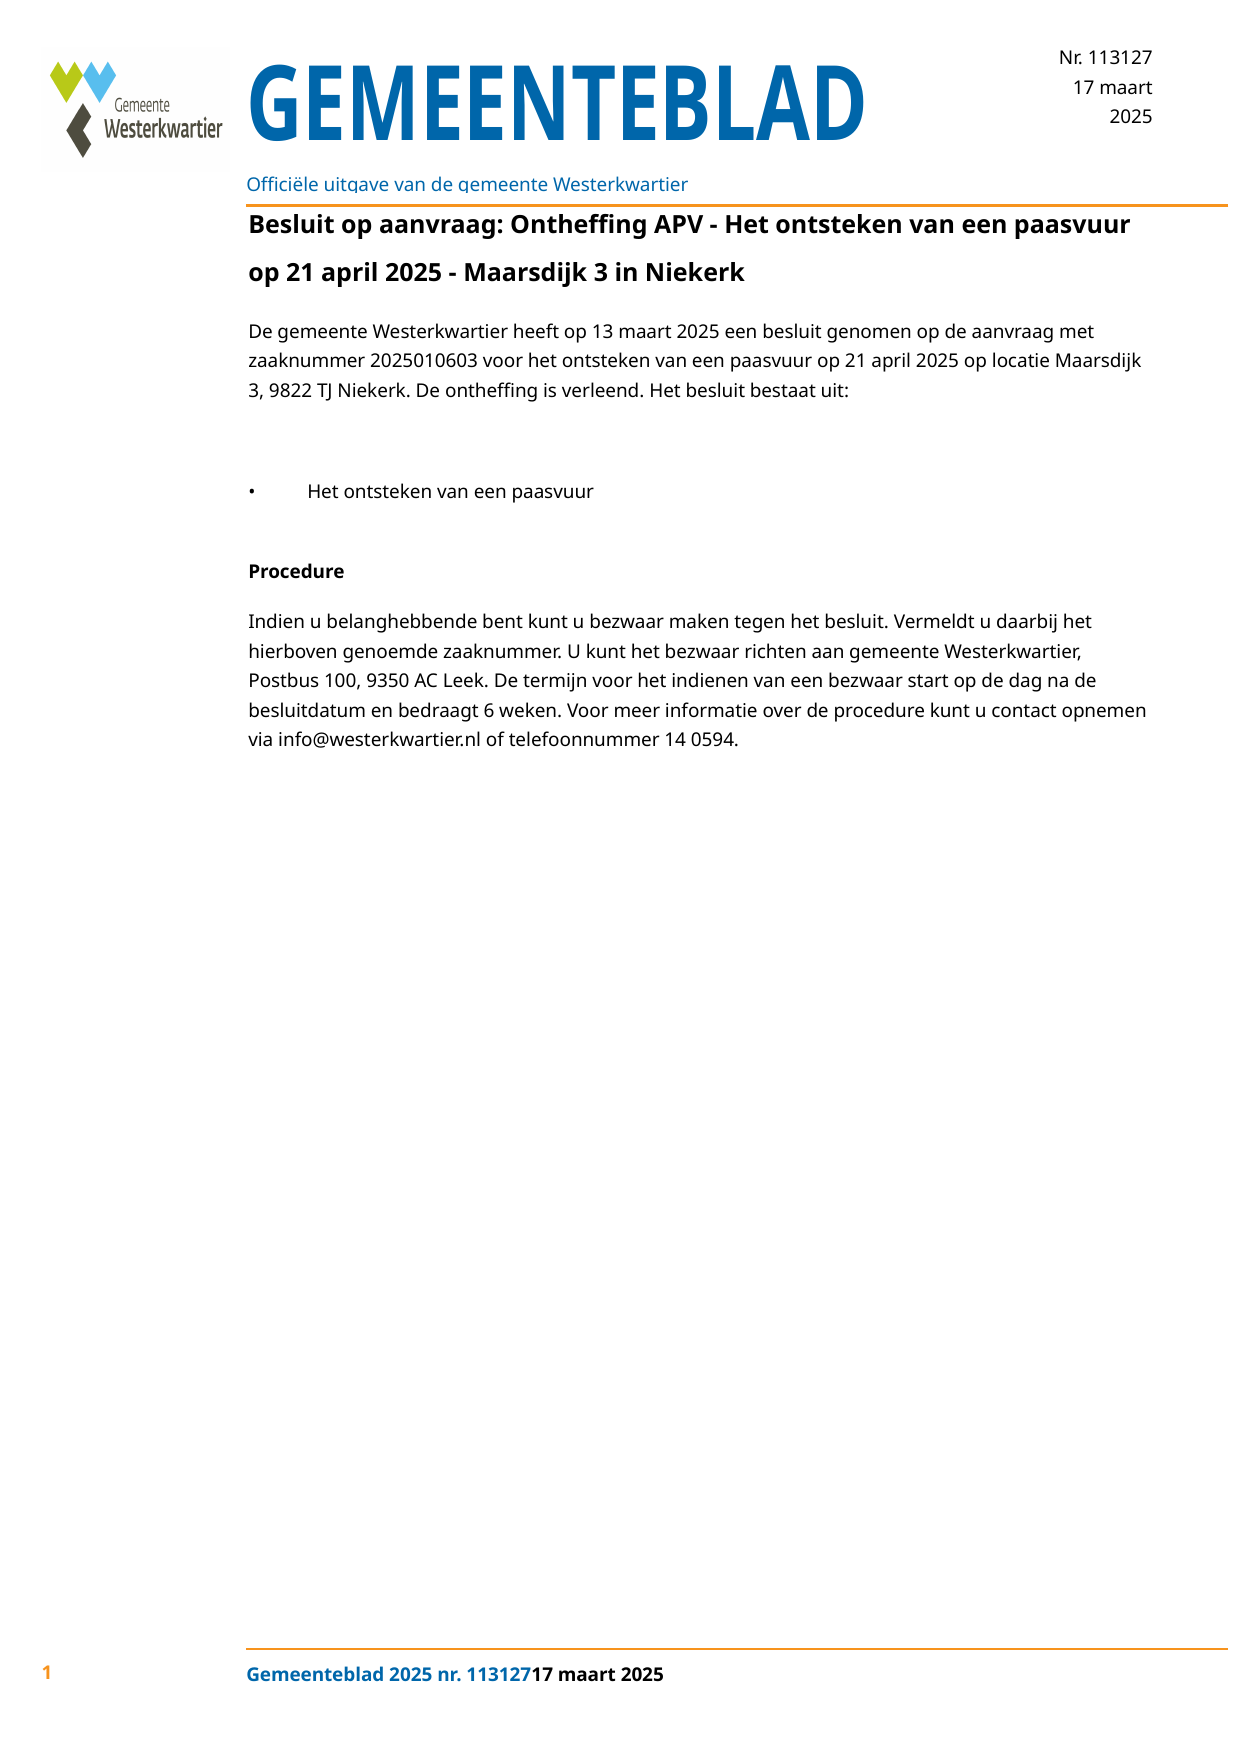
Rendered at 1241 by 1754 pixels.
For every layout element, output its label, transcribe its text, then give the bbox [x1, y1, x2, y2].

picture [41, 47, 231, 172]
text De gemeente Westerkwartier heeft op 13 maart 2025 een besluit genomen op de aanvraag met zaaknummer 2025010603 voor het ontsteken van een paasvuur op 21 april 2025 op locatie Maarsdijk 3, 9822 TJ Niekerk. De ontheffing is verleend. Het besluit bestaat uit: [248, 318, 1152, 403]
text Indien u belanghebbende bent kunt u bezwaar maken tegen het besluit. Vermeldt u daarbij het hierboven genoemde zaaknummer. U kunt het bezwaar richten aan gemeente Westerkwartier, Postbus 100, 9350 AC Leek. De termijn voor het indienen van een bezwaar start op de dag na de besluitdatum en bedraagt 6 weken. Voor meer informatie over de procedure kunt u contact opnemen via info@westerkwartier.nl of telefoonnummer 14 0594. [248, 608, 1152, 752]
text Procedure [248, 558, 1152, 584]
text Besluit op aanvraag: Ontheffing APV - Het ontsteken van een paasvuur op 21 april 2025 - Maarsdijk 3 in Niekerk [248, 207, 1152, 288]
list Het ontsteken van een paasvuur [248, 478, 1152, 504]
